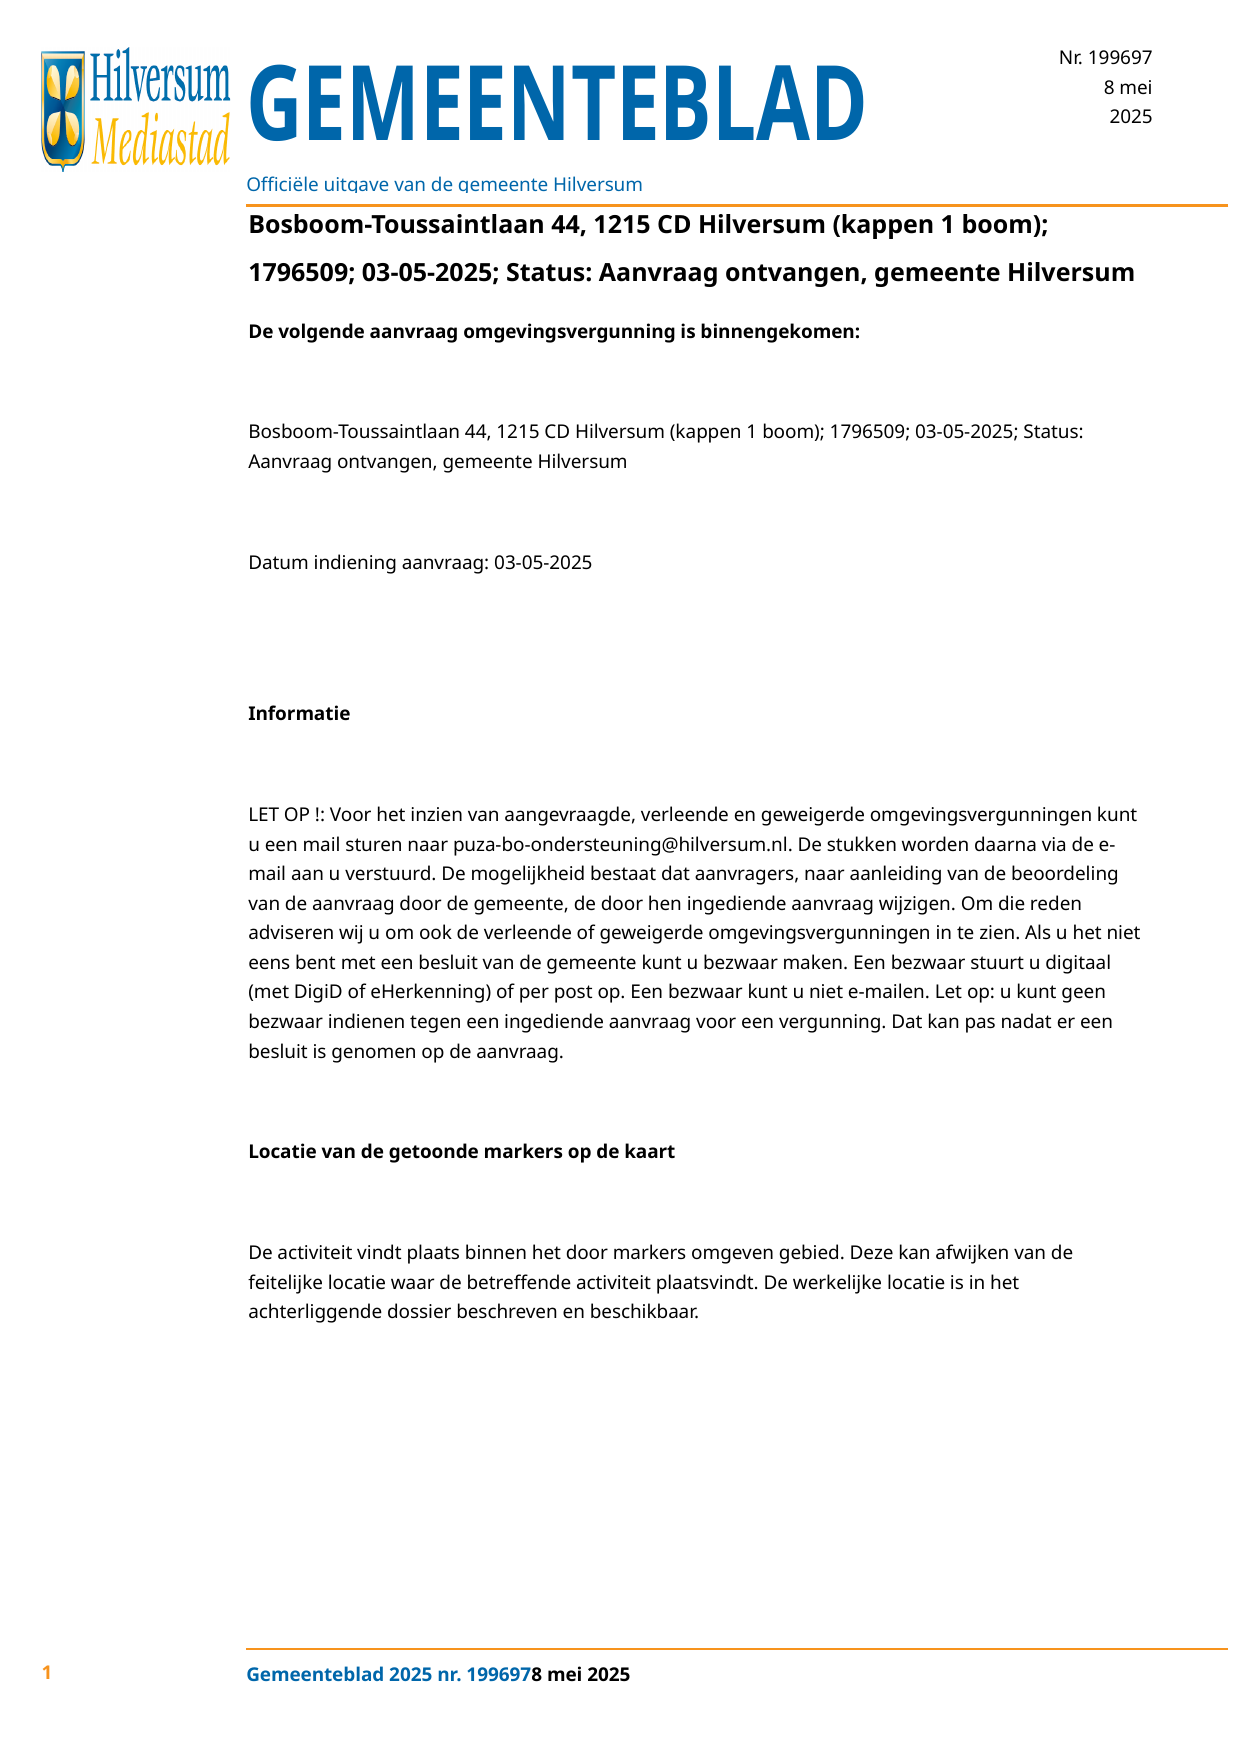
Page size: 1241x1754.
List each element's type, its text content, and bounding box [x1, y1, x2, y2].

text Locatie van de getoonde markers op de kaart [248, 1139, 1152, 1164]
picture [41, 47, 231, 172]
text Informatie [248, 700, 1152, 726]
text Datum indiening aanvraag: 03-05-2025 [248, 549, 1152, 575]
text Bosboom-Toussaintlaan 44, 1215 CD Hilversum (kappen 1 boom); 1796509; 03-05-2025; Status: Aanvraag ontvangen, gemeente Hilversum [248, 419, 1152, 474]
text LET OP !: Voor het inzien van aangevraagde, verleende en geweigerde omgevingsvergunningen kunt u een mail sturen naar puza-bo-ondersteuning@hilversum.nl. De stukken worden daarna via de e-mail aan u verstuurd. De mogelijkheid bestaat dat aanvragers, naar aanleiding van de beoordeling van de aanvraag door de gemeente, de door hen ingediende aanvraag wijzigen. Om die reden adviseren wij u om ook de verleende of geweigerde omgevingsvergunningen in te zien. Als u het niet eens bent met een besluit van de gemeente kunt u bezwaar maken. Een bezwaar stuurt u digitaal (met DigiD of eHerkenning) of per post op. Een bezwaar kunt u niet e-mailen. Let op: u kunt geen bezwaar indienen tegen een ingediende aanvraag voor een vergunning. Dat kan pas nadat er een besluit is genomen op de aanvraag. [248, 801, 1152, 1064]
text De volgende aanvraag omgevingsvergunning is binnengekomen: [248, 318, 1152, 344]
text Bosboom-Toussaintlaan 44, 1215 CD Hilversum (kappen 1 boom); 1796509; 03-05-2025; Status: Aanvraag ontvangen, gemeente Hilversum [248, 207, 1152, 288]
text De activiteit vindt plaats binnen het door markers omgeven gebied. Deze kan afwijken van de feitelijke locatie waar de betreffende activiteit plaatsvindt. De werkelijke locatie is in het achterliggende dossier beschreven en beschikbaar. [248, 1239, 1152, 1324]
